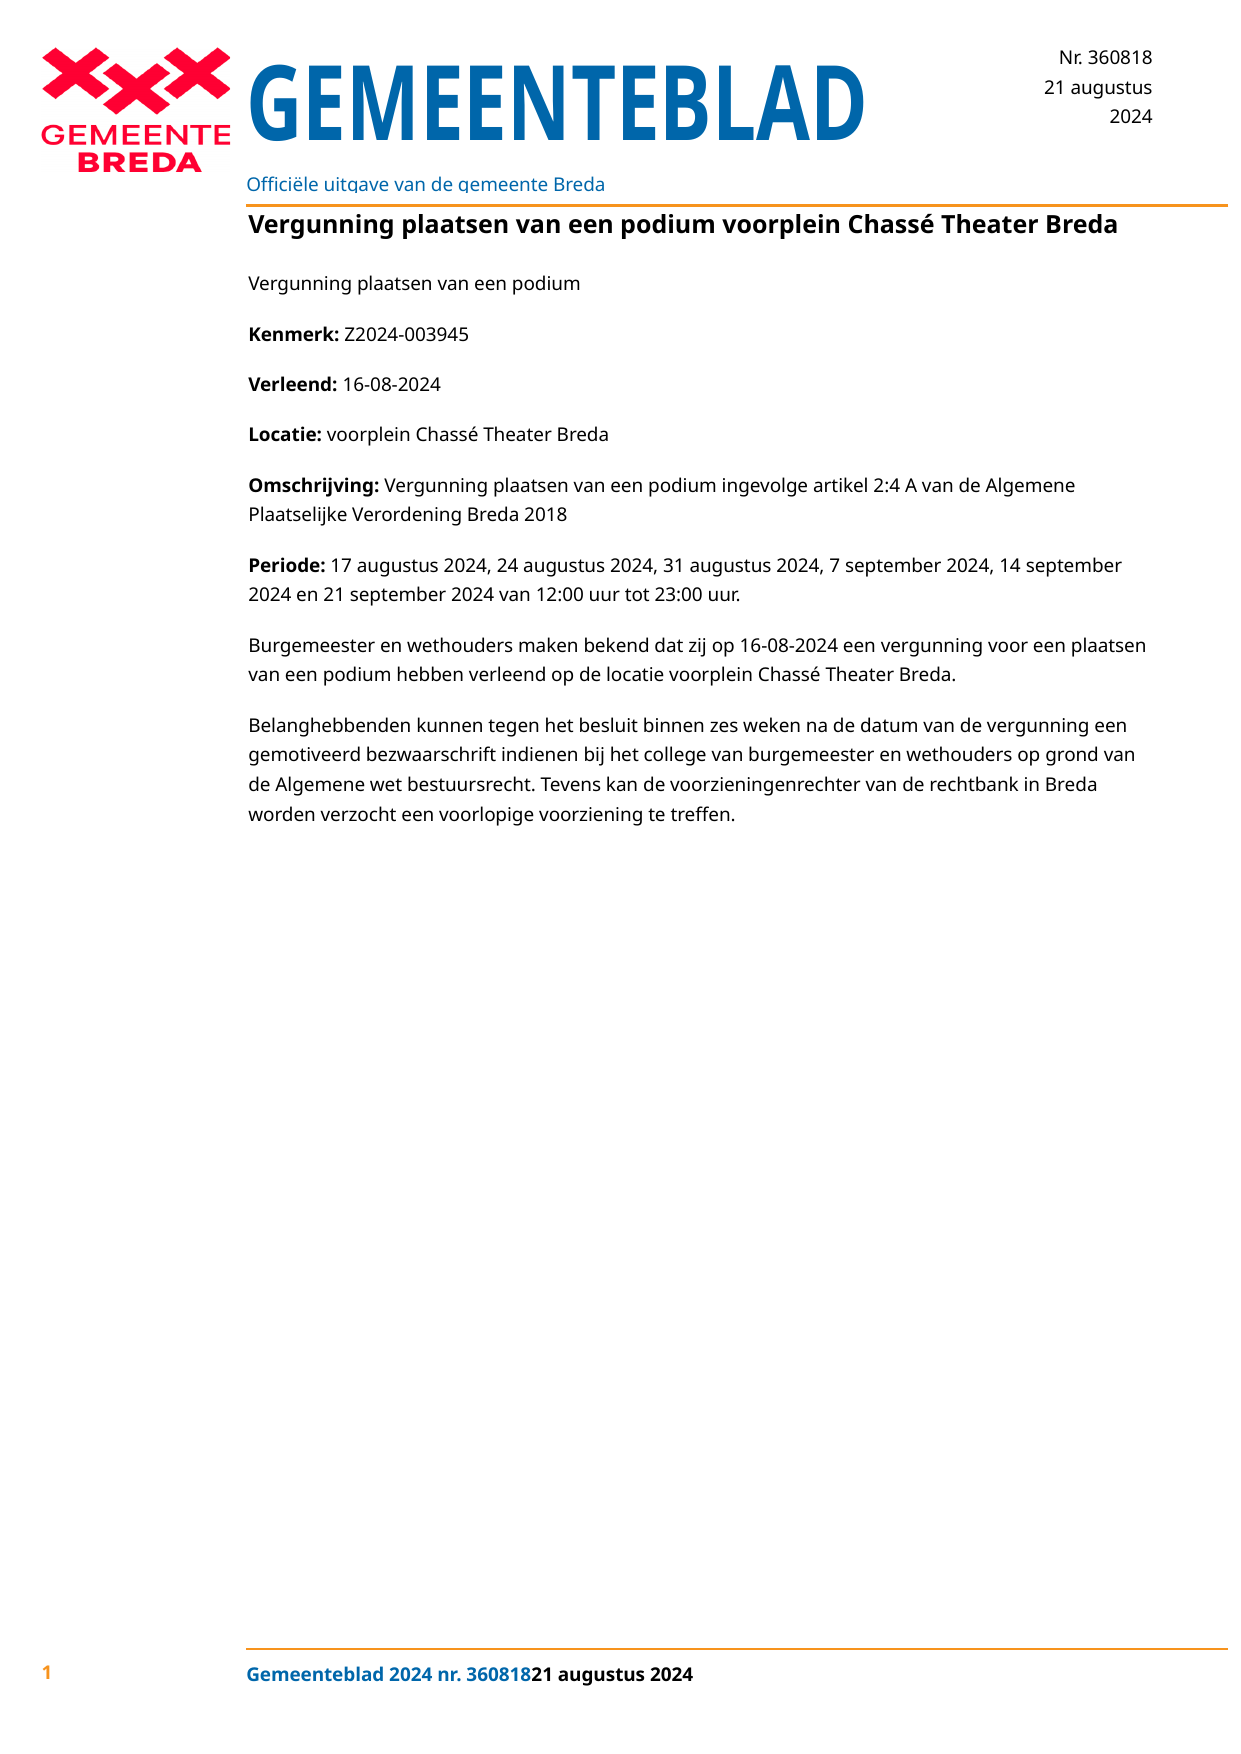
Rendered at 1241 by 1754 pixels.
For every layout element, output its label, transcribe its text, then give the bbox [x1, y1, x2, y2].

text Belanghebbenden kunnen tegen het besluit binnen zes weken na de datum van de vergunning een gemotiveerd bezwaarschrift indienen bij het college van burgemeester en wethouders op grond van de Algemene wet bestuursrecht. Tevens kan de voorzieningenrechter van de rechtbank in Breda worden verzocht een voorlopige voorziening te treffen. [248, 712, 1152, 826]
text Verleend: 16-08-2024 [248, 371, 1152, 397]
picture [41, 47, 231, 172]
text Locatie: voorplein Chassé Theater Breda [248, 422, 1152, 447]
text Vergunning plaatsen van een podium voorplein Chassé Theater Breda [248, 207, 1152, 241]
text Burgemeester en wethouders maken bekend dat zij op 16-08-2024 een vergunning voor een plaatsen van een podium hebben verleend op de locatie voorplein Chassé Theater Breda. [248, 632, 1152, 687]
text Periode: 17 augustus 2024, 24 augustus 2024, 31 augustus 2024, 7 september 2024, 14 september 2024 en 21 september 2024 van 12:00 uur tot 23:00 uur. [248, 552, 1152, 607]
text Omschrijving: Vergunning plaatsen van een podium ingevolge artikel 2:4 A van de Algemene Plaatselijke Verordening Breda 2018 [248, 472, 1152, 527]
text Kenmerk: Z2024-003945 [248, 321, 1152, 346]
text Vergunning plaatsen van een podium [248, 270, 1152, 296]
